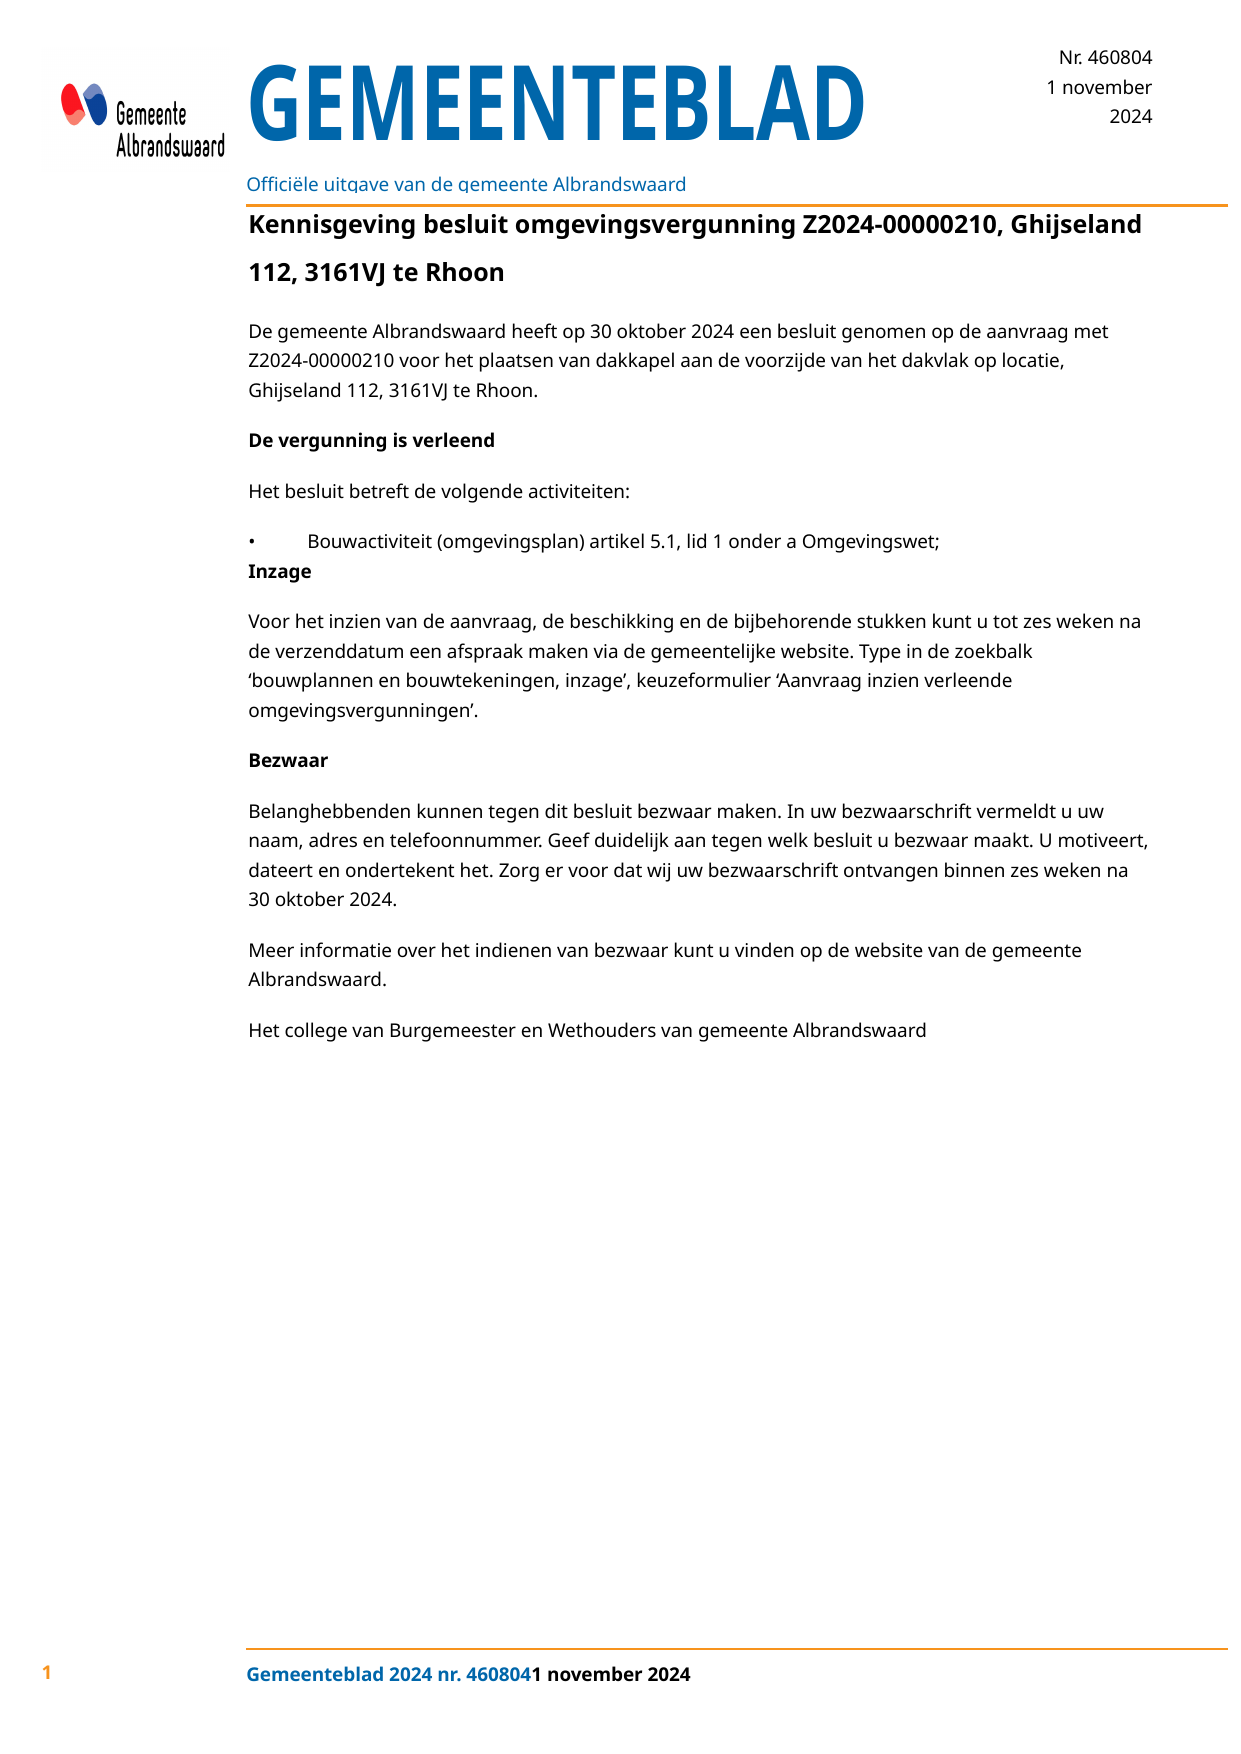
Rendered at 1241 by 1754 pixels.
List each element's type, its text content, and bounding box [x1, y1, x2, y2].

text Bezwaar [248, 747, 1152, 773]
text Voor het inzien van de aanvraag, de beschikking en de bijbehorende stukken kunt u tot zes weken na de verzenddatum een afspraak maken via de gemeentelijke website. Type in de zoekbalk ‘bouwplannen en bouwtekeningen, inzage’, keuzeformulier ‘Aanvraag inzien verleende omgevingsvergunningen’. [248, 608, 1152, 723]
text Kennisgeving besluit omgevingsvergunning Z2024-00000210, Ghijseland 112, 3161VJ te Rhoon [248, 207, 1152, 288]
text Belanghebbenden kunnen tegen dit besluit bezwaar maken. In uw bezwaarschrift vermeldt u uw naam, adres en telefoonnummer. Geef duidelijk aan tegen welk besluit u bezwaar maakt. U motiveert, dateert en ondertekent het. Zorg er voor dat wij uw bezwaarschrift ontvangen binnen zes weken na 30 oktober 2024. [248, 798, 1152, 912]
list Bouwactiviteit (omgevingsplan) artikel 5.1, lid 1 onder a Omgevingswet; [248, 528, 1152, 554]
text Inzage [248, 558, 1152, 584]
text De vergunning is verleend [248, 427, 1152, 453]
text Het college van Burgemeester en Wethouders van gemeente Albrandswaard [248, 1017, 1152, 1043]
picture [41, 47, 231, 172]
text Meer informatie over het indienen van bezwaar kunt u vinden op de website van de gemeente Albrandswaard. [248, 937, 1152, 992]
text Het besluit betreft de volgende activiteiten: [248, 478, 1152, 504]
text De gemeente Albrandswaard heeft op 30 oktober 2024 een besluit genomen op de aanvraag met Z2024-00000210 voor het plaatsen van dakkapel aan de voorzijde van het dakvlak op locatie, Ghijseland 112, 3161VJ te Rhoon. [248, 318, 1152, 403]
